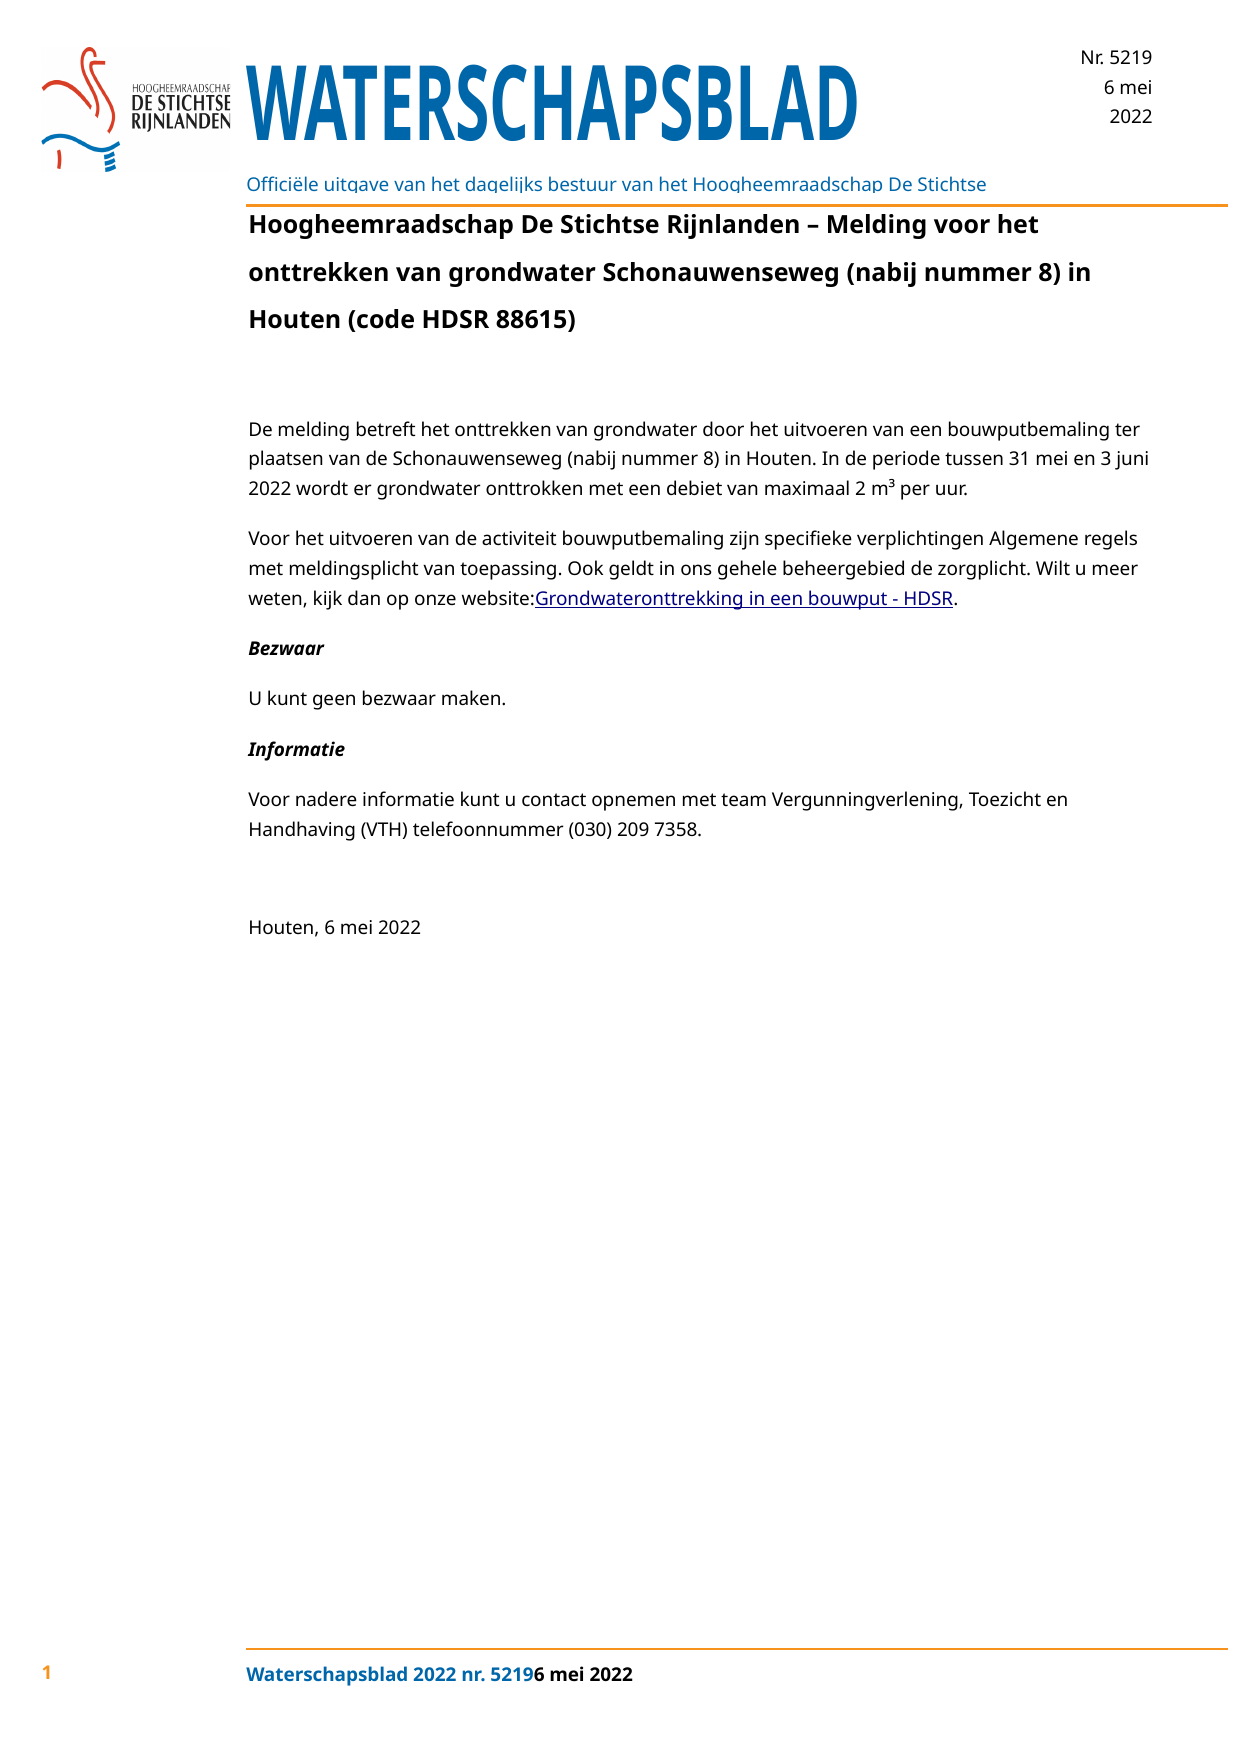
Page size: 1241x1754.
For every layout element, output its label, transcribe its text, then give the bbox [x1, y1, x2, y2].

text U kunt geen bezwaar maken. [248, 686, 1152, 711]
text Informatie [248, 736, 1152, 762]
text Houten, 6 mei 2022 [248, 914, 1152, 940]
text Bezwaar [248, 635, 1152, 661]
text Voor nadere informatie kunt u contact opnemen met team Vergunningverlening, Toezicht en Handhaving (VTH) telefoonnummer (030) 209 7358. [248, 786, 1152, 842]
picture [41, 47, 231, 172]
text De melding betreft het onttrekken van grondwater door het uitvoeren van een bouwputbemaling ter plaatsen van de Schonauwenseweg (nabij nummer 8) in Houten. In de periode tussen 31 mei en 3 juni 2022 wordt er grondwater onttrokken met een debiet van maximaal 2 m³ per uur. [248, 416, 1152, 501]
text Voor het uitvoeren van de activiteit bouwputbemaling zijn specifieke verplichtingen Algemene regels met meldingsplicht van toepassing. Ook geldt in ons gehele beheergebied de zorgplicht. Wilt u meer weten, kijk dan op onze website:Grondwateronttrekking in een bouwput - HDSR. [248, 526, 1152, 610]
text Hoogheemraadschap De Stichtse Rijnlanden – Melding voor het onttrekken van grondwater Schonauwenseweg (nabij nummer 8) in Houten (code HDSR 88615) [248, 207, 1152, 336]
